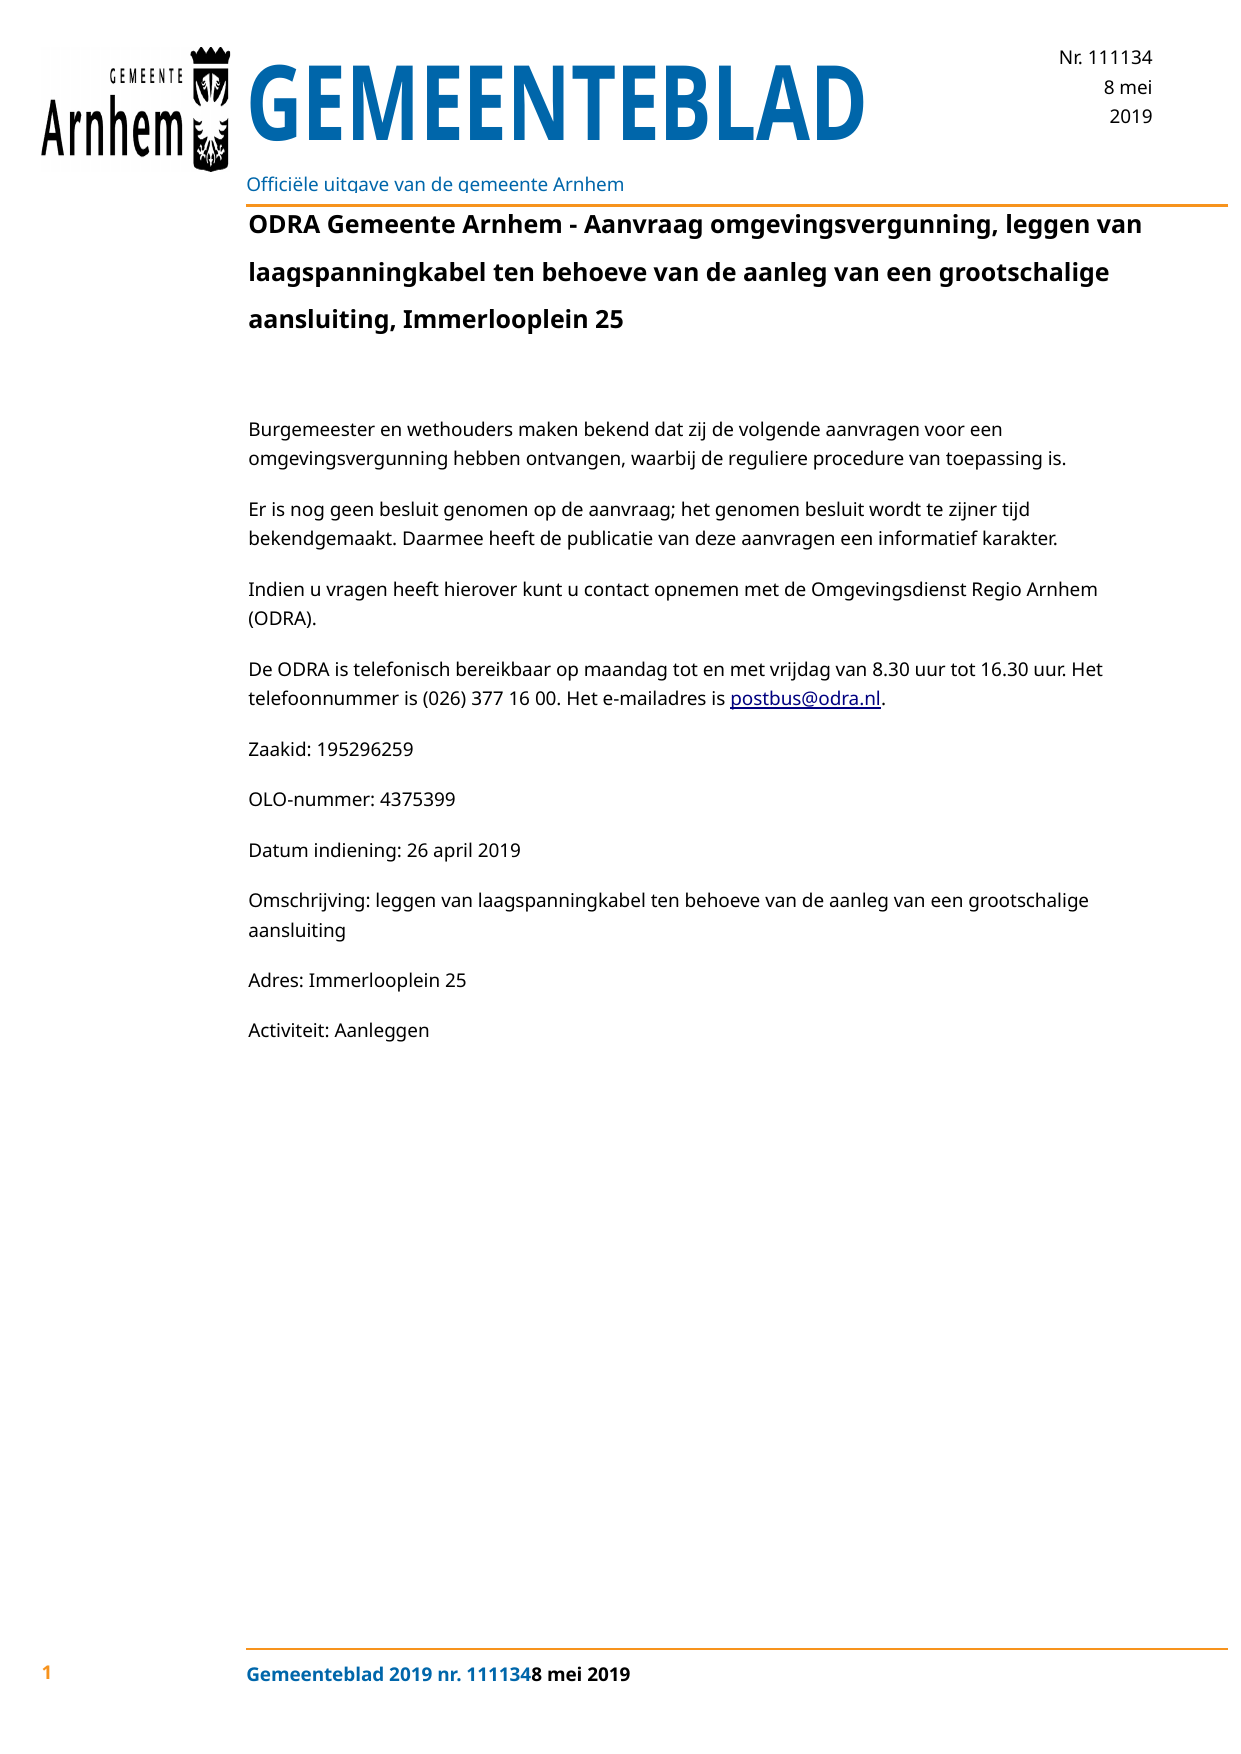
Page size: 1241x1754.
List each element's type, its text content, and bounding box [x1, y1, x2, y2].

text Datum indiening: 26 april 2019 [248, 837, 1152, 862]
text OLO-nummer: 4375399 [248, 786, 1152, 812]
text Er is nog geen besluit genomen op de aanvraag; het genomen besluit wordt te zijner tijd bekendgemaakt. Daarmee heeft de publicatie van deze aanvragen een informatief karakter. [248, 496, 1152, 551]
text De ODRA is telefonisch bereikbaar op maandag tot en met vrijdag van 8.30 uur tot 16.30 uur. Het telefoonnummer is (026) 377 16 00. Het e-mailadres is postbus@odra.nl. [248, 656, 1152, 711]
text Activiteit: Aanleggen [248, 1018, 1152, 1043]
text Burgemeester en wethouders maken bekend dat zij de volgende aanvragen voor een omgevingsvergunning hebben ontvangen, waarbij de reguliere procedure van toepassing is. [248, 416, 1152, 471]
text ODRA Gemeente Arnhem - Aanvraag omgevingsvergunning, leggen van laagspanningkabel ten behoeve van de aanleg van een grootschalige aansluiting, Immerlooplein 25 [248, 207, 1152, 336]
text Adres: Immerlooplein 25 [248, 967, 1152, 993]
text Omschrijving: leggen van laagspanningkabel ten behoeve van de aanleg van een grootschalige aansluiting [248, 887, 1152, 942]
text Indien u vragen heeft hierover kunt u contact opnemen met de Omgevingsdienst Regio Arnhem (ODRA). [248, 576, 1152, 631]
picture [41, 47, 231, 172]
text Zaakid: 195296259 [248, 736, 1152, 762]
